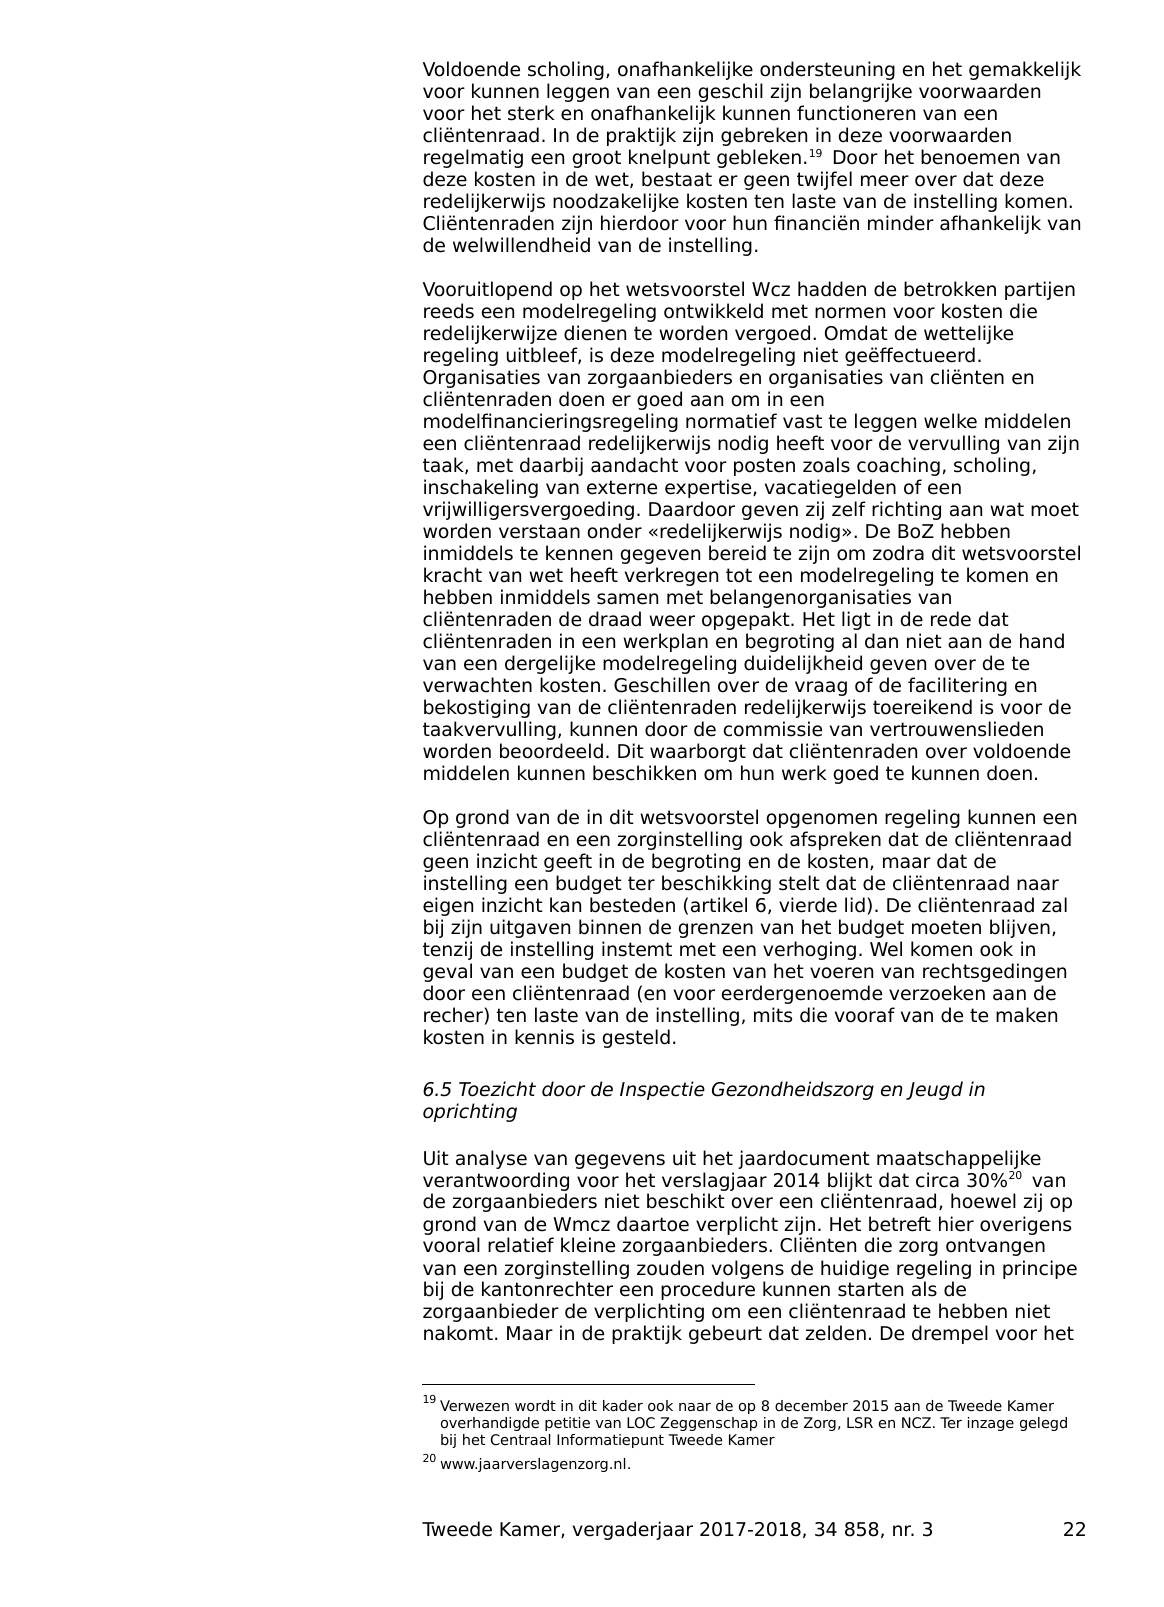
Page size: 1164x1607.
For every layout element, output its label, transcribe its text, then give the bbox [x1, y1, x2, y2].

text www.jaarverslagenzorg.nl. [422, 1452, 1087, 1474]
text Verwezen wordt in dit kader ook naar de op 8 december 2015 aan de Tweede Kamer overhandigde petitie van LOC Zeggenschap in de Zorg, LSR en NCZ. Ter inzage gelegd bij het Centraal Informatiepunt Tweede Kamer [422, 1393, 1087, 1449]
subtitle 6.5 Toezicht door de Inspectie Gezondheidszorg en Jeugd in oprichting [422, 1078, 1087, 1122]
text Voldoende scholing, onafhankelijke ondersteuning en het gemakkelijk voor kunnen leggen van een geschil zijn belangrijke voorwaarden voor het sterk en onafhankelijk kunnen functioneren van een cliëntenraad. In de praktijk zijn gebreken in deze voorwaarden regelmatig een groot knelpunt gebleken. Door het benoemen van deze kosten in de wet, bestaat er geen twijfel meer over dat deze redelijkerwijs noodzakelijke kosten ten laste van de instelling komen. Cliëntenraden zijn hierdoor voor hun financiën minder afhankelijk van de welwillendheid van de instelling. [422, 59, 1087, 257]
text Uit analyse van gegevens uit het jaardocument maatschappelijke verantwoording voor het verslagjaar 2014 blijkt dat circa 30% van de zorgaanbieders niet beschikt over een cliëntenraad, hoewel zij op grond van de Wmcz daartoe verplicht zijn. Het betreft hier overigens vooral relatief kleine zorgaanbieders. Cliënten die zorg ontvangen van een zorginstelling zouden volgens de huidige regeling in principe bij de kantonrechter een procedure kunnen starten als de zorgaanbieder de verplichting om een cliëntenraad te hebben niet nakomt. Maar in de praktijk gebeurt dat zelden. De drempel voor het [422, 1147, 1087, 1345]
text Vooruitlopend op het wetsvoorstel Wcz hadden de betrokken partijen reeds een modelregeling ontwikkeld met normen voor kosten die redelijkerwijze dienen te worden vergoed. Omdat de wettelijke regeling uitbleef, is deze modelregeling niet geëffectueerd. Organisaties van zorgaanbieders en organisaties van cliënten en cliëntenraden doen er goed aan om in een modelfinancieringsregeling normatief vast te leggen welke middelen een cliëntenraad redelijkerwijs nodig heeft voor de vervulling van zijn taak, met daarbij aandacht voor posten zoals coaching, scholing, inschakeling van externe expertise, vacatiegelden of een vrijwilligersvergoeding. Daardoor geven zij zelf richting aan wat moet worden verstaan onder «redelijkerwijs nodig». De BoZ hebben inmiddels te kennen gegeven bereid te zijn om zodra dit wetsvoorstel kracht van wet heeft verkregen tot een modelregeling te komen en hebben inmiddels samen met belangenorganisaties van cliëntenraden de draad weer opgepakt. Het ligt in de rede dat cliëntenraden in een werkplan en begroting al dan niet aan de hand van een dergelijke modelregeling duidelijkheid geven over de te verwachten kosten. Geschillen over de vraag of de facilitering en bekostiging van de cliëntenraden redelijkerwijs toereikend is voor de taakvervulling, kunnen door de commissie van vertrouwenslieden worden beoordeeld. Dit waarborgt dat cliëntenraden over voldoende middelen kunnen beschikken om hun werk goed te kunnen doen. [422, 279, 1087, 784]
text Op grond van de in dit wetsvoorstel opgenomen regeling kunnen een cliëntenraad en een zorginstelling ook afspreken dat de cliëntenraad geen inzicht geeft in de begroting en de kosten, maar dat de instelling een budget ter beschikking stelt dat de cliëntenraad naar eigen inzicht kan besteden (artikel 6, vierde lid). De cliëntenraad zal bij zijn uitgaven binnen de grenzen van het budget moeten blijven, tenzij de instelling instemt met een verhoging. Wel komen ook in geval van een budget de kosten van het voeren van rechtsgedingen door een cliëntenraad (en voor eerdergenoemde verzoeken aan de recher) ten laste van de instelling, mits die vooraf van de te maken kosten in kennis is gesteld. [422, 807, 1087, 1048]
